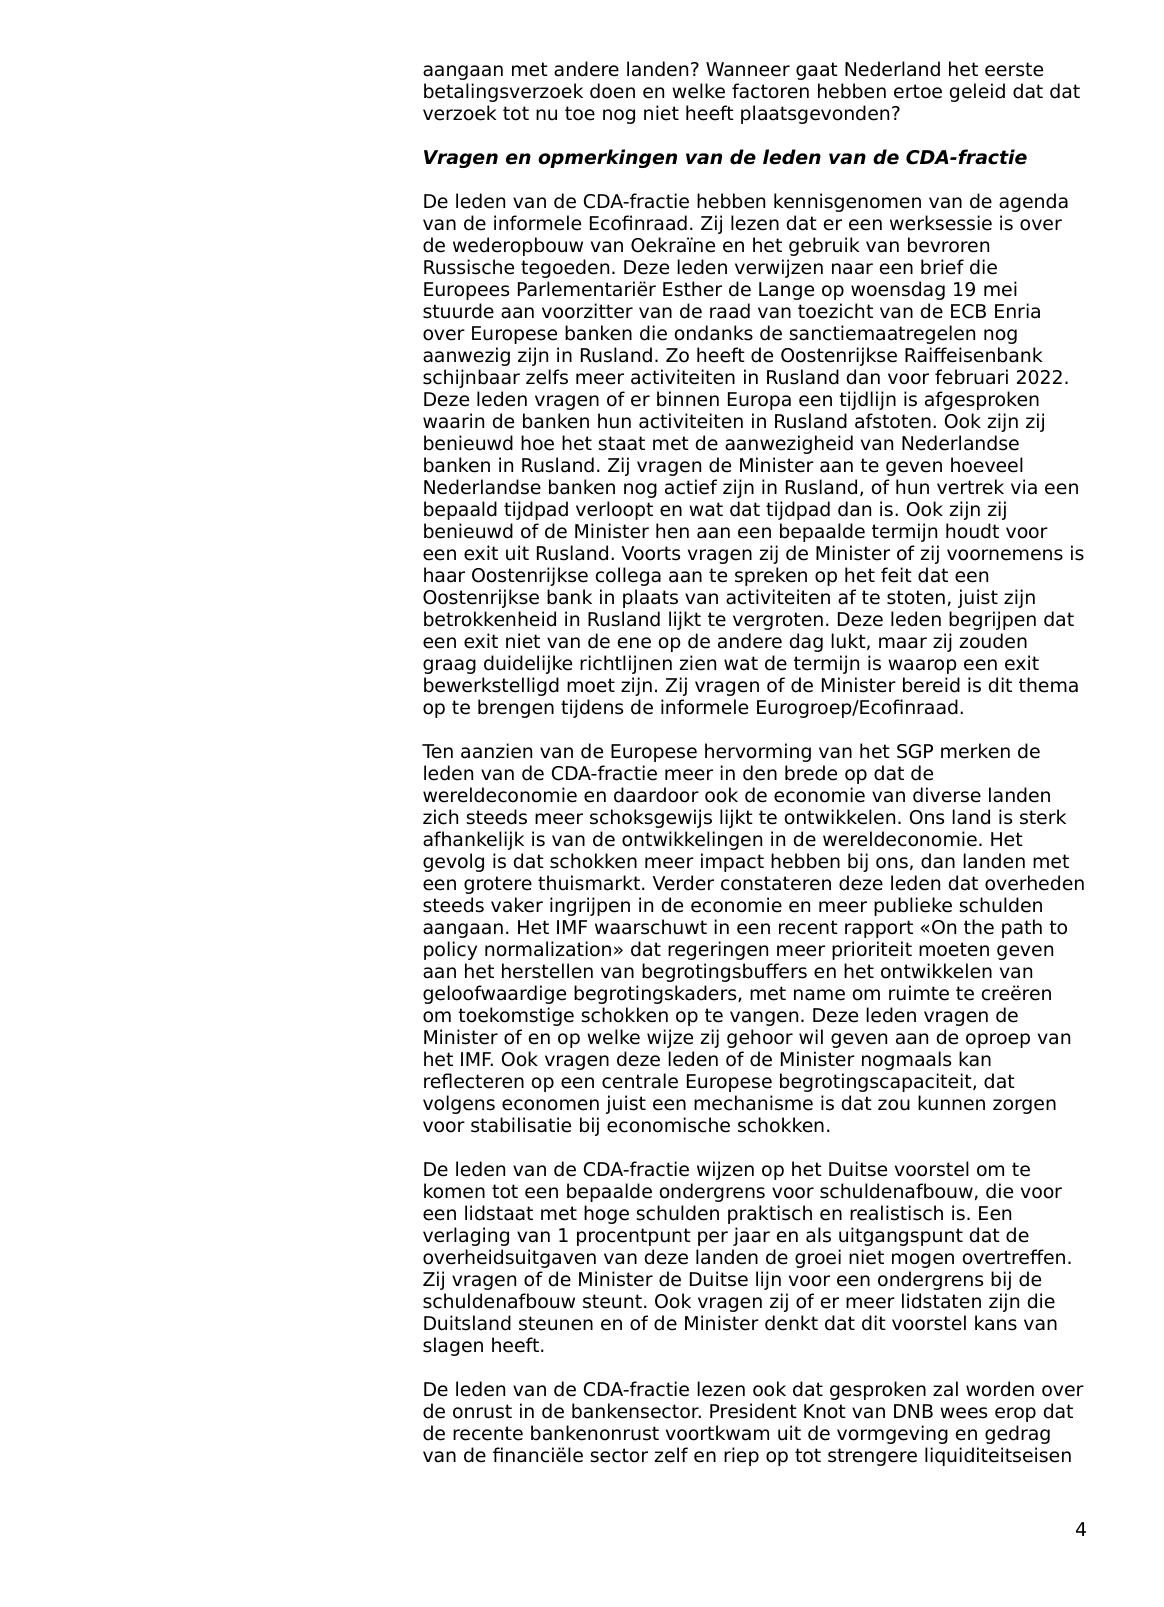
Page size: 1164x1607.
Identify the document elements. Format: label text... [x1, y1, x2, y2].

subtitle Vragen en opmerkingen van de leden van de CDA-fractie [422, 147, 1087, 169]
text Ten aanzien van de Europese hervorming van het SGP merken de leden van de CDA-fractie meer in den brede op dat de wereldeconomie en daardoor ook de economie van diverse landen zich steeds meer schoksgewijs lijkt te ontwikkelen. Ons land is sterk afhankelijk is van de ontwikkelingen in de wereldeconomie. Het gevolg is dat schokken meer impact hebben bij ons, dan landen met een grotere thuismarkt. Verder constateren deze leden dat overheden steeds vaker ingrijpen in de economie en meer publieke schulden aangaan. Het IMF waarschuwt in een recent rapport «On the path to policy normalization» dat regeringen meer prioriteit moeten geven aan het herstellen van begrotingsbuffers en het ontwikkelen van geloofwaardige begrotingskaders, met name om ruimte te creëren om toekomstige schokken op te vangen. Deze leden vragen de Minister of en op welke wijze zij gehoor wil geven aan de oproep van het IMF. Ook vragen deze leden of de Minister nogmaals kan reflecteren op een centrale Europese begrotingscapaciteit, dat volgens economen juist een mechanisme is dat zou kunnen zorgen voor stabilisatie bij economische schokken. [422, 741, 1087, 1137]
text De leden van de CDA-fractie wijzen op het Duitse voorstel om te komen tot een bepaalde ondergrens voor schuldenafbouw, die voor een lidstaat met hoge schulden praktisch en realistisch is. Een verlaging van 1 procentpunt per jaar en als uitgangspunt dat de overheidsuitgaven van deze landen de groei niet mogen overtreffen. Zij vragen of de Minister de Duitse lijn voor een ondergrens bij de schuldenafbouw steunt. Ook vragen zij of er meer lidstaten zijn die Duitsland steunen en of de Minister denkt dat dit voorstel kans van slagen heeft. [422, 1159, 1087, 1357]
text aangaan met andere landen? Wanneer gaat Nederland het eerste betalingsverzoek doen en welke factoren hebben ertoe geleid dat dat verzoek tot nu toe nog niet heeft plaatsgevonden? [422, 59, 1087, 125]
text De leden van de CDA-fractie hebben kennisgenomen van de agenda van de informele Ecofinraad. Zij lezen dat er een werksessie is over de wederopbouw van Oekraïne en het gebruik van bevroren Russische tegoeden. Deze leden verwijzen naar een brief die Europees Parlementariër Esther de Lange op woensdag 19 mei stuurde aan voorzitter van de raad van toezicht van de ECB Enria over Europese banken die ondanks de sanctiemaatregelen nog aanwezig zijn in Rusland. Zo heeft de Oostenrijkse Raiffeisenbank schijnbaar zelfs meer activiteiten in Rusland dan voor februari 2022. Deze leden vragen of er binnen Europa een tijdlijn is afgesproken waarin de banken hun activiteiten in Rusland afstoten. Ook zijn zij benieuwd hoe het staat met de aanwezigheid van Nederlandse banken in Rusland. Zij vragen de Minister aan te geven hoeveel Nederlandse banken nog actief zijn in Rusland, of hun vertrek via een bepaald tijdpad verloopt en wat dat tijdpad dan is. Ook zijn zij benieuwd of de Minister hen aan een bepaalde termijn houdt voor een exit uit Rusland. Voorts vragen zij de Minister of zij voornemens is haar Oostenrijkse collega aan te spreken op het feit dat een Oostenrijkse bank in plaats van activiteiten af te stoten, juist zijn betrokkenheid in Rusland lijkt te vergroten. Deze leden begrijpen dat een exit niet van de ene op de andere dag lukt, maar zij zouden graag duidelijke richtlijnen zien wat de termijn is waarop een exit bewerkstelligd moet zijn. Zij vragen of de Minister bereid is dit thema op te brengen tijdens de informele Eurogroep/Ecofinraad. [422, 191, 1087, 719]
text De leden van de CDA-fractie lezen ook dat gesproken zal worden over de onrust in de bankensector. President Knot van DNB wees erop dat de recente bankenonrust voortkwam uit de vormgeving en gedrag van de financiële sector zelf en riep op tot strengere liquiditeitseisen [422, 1379, 1087, 1467]
